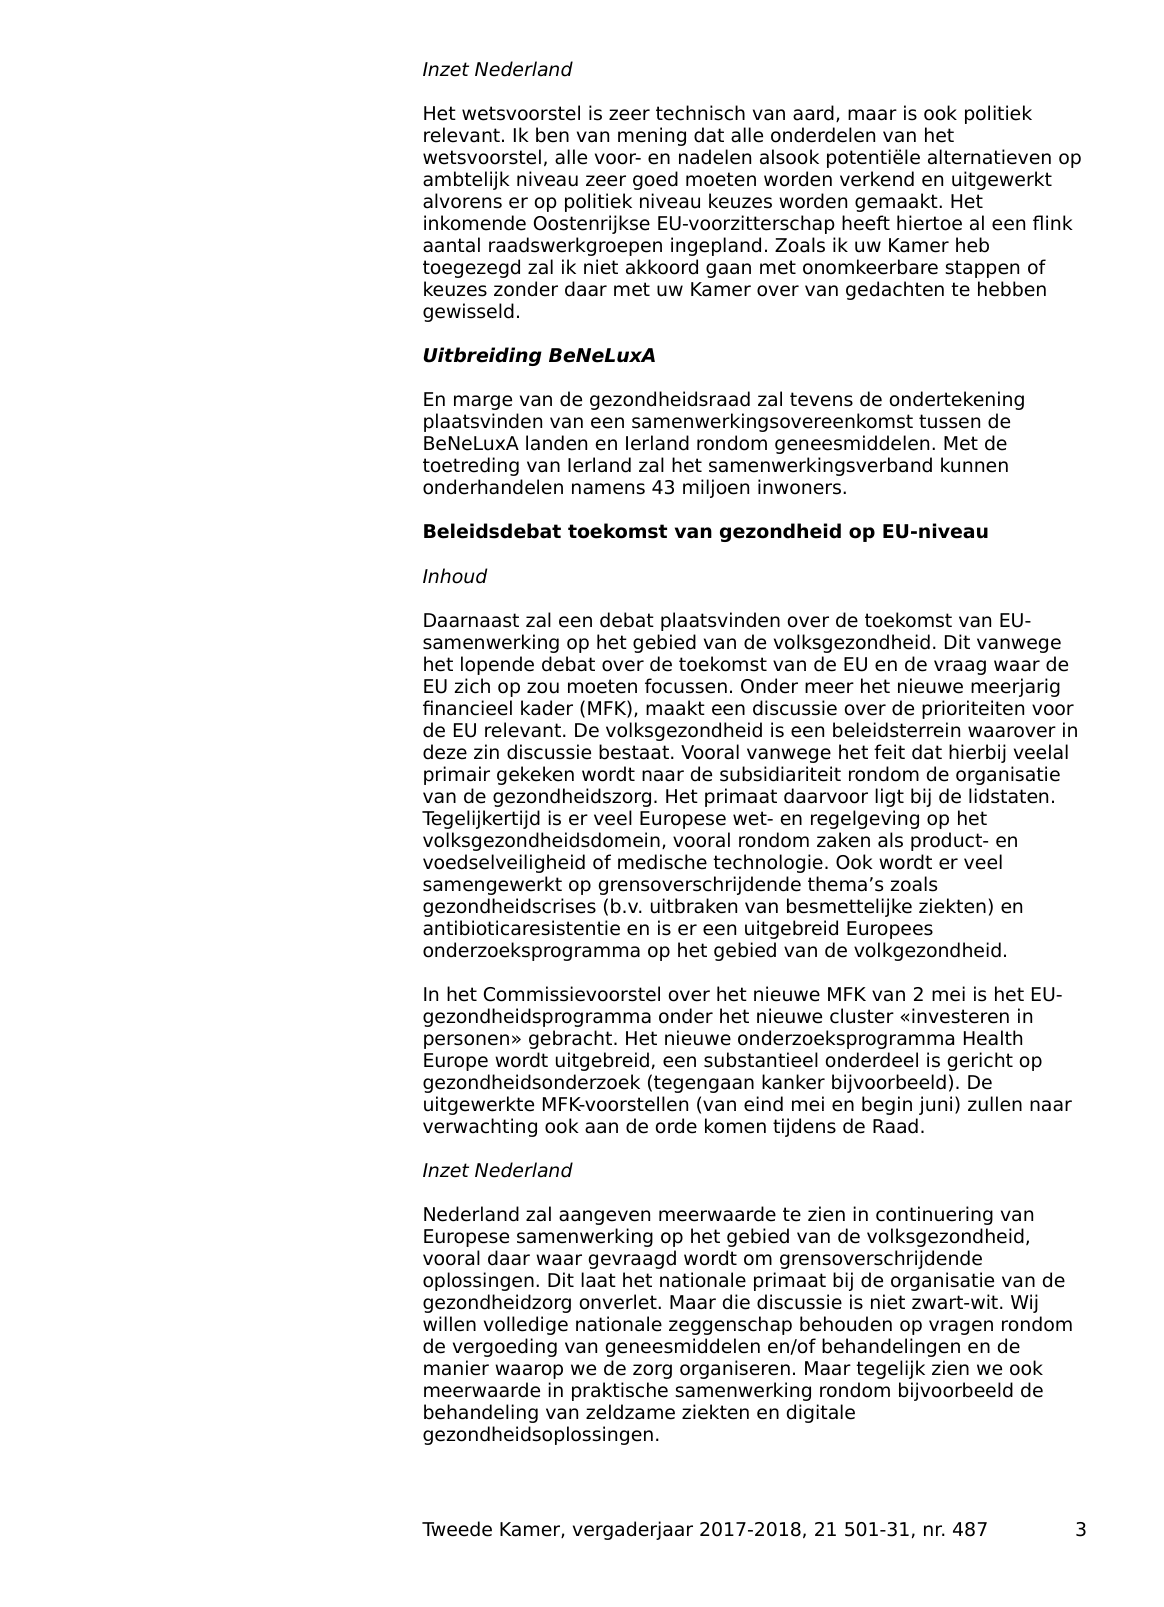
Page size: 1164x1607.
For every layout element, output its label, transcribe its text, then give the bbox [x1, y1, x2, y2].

text In het Commissievoorstel over het nieuwe MFK van 2 mei is het EU-gezondheidsprogramma onder het nieuwe cluster «investeren in personen» gebracht. Het nieuwe onderzoeksprogramma Health Europe wordt uitgebreid, een substantieel onderdeel is gericht op gezondheidsonderzoek (tegengaan kanker bijvoorbeeld). De uitgewerkte MFK-voorstellen (van eind mei en begin juni) zullen naar verwachting ook aan de orde komen tijdens de Raad. [422, 984, 1087, 1137]
subtitle Beleidsdebat toekomst van gezondheid op EU-niveau [422, 521, 1087, 543]
text En marge van de gezondheidsraad zal tevens de ondertekening plaatsvinden van een samenwerkingsovereenkomst tussen de BeNeLuxA landen en Ierland rondom geneesmiddelen. Met de toetreding van Ierland zal het samenwerkingsverband kunnen onderhandelen namens 43 miljoen inwoners. [422, 389, 1087, 499]
subtitle Inzet Nederland [422, 1160, 1087, 1182]
subtitle Inhoud [422, 566, 1087, 588]
subtitle Inzet Nederland [422, 59, 1087, 81]
text Het wetsvoorstel is zeer technisch van aard, maar is ook politiek relevant. Ik ben van mening dat alle onderdelen van het wetsvoorstel, alle voor- en nadelen alsook potentiële alternatieven op ambtelijk niveau zeer goed moeten worden verkend en uitgewerkt alvorens er op politiek niveau keuzes worden gemaakt. Het inkomende Oostenrijkse EU-voorzitterschap heeft hiertoe al een flink aantal raadswerkgroepen ingepland. Zoals ik uw Kamer heb toegezegd zal ik niet akkoord gaan met onomkeerbare stappen of keuzes zonder daar met uw Kamer over van gedachten te hebben gewisseld. [422, 103, 1087, 323]
text Nederland zal aangeven meerwaarde te zien in continuering van Europese samenwerking op het gebied van de volksgezondheid, vooral daar waar gevraagd wordt om grensoverschrijdende oplossingen. Dit laat het nationale primaat bij de organisatie van de gezondheidzorg onverlet. Maar die discussie is niet zwart-wit. Wij willen volledige nationale zeggenschap behouden op vragen rondom de vergoeding van geneesmiddelen en/of behandelingen en de manier waarop we de zorg organiseren. Maar tegelijk zien we ook meerwaarde in praktische samenwerking rondom bijvoorbeeld de behandeling van zeldzame ziekten en digitale gezondheidsoplossingen. [422, 1204, 1087, 1446]
text Daarnaast zal een debat plaatsvinden over de toekomst van EU-samenwerking op het gebied van de volksgezondheid. Dit vanwege het lopende debat over de toekomst van de EU en de vraag waar de EU zich op zou moeten focussen. Onder meer het nieuwe meerjarig financieel kader (MFK), maakt een discussie over de prioriteiten voor de EU relevant. De volksgezondheid is een beleidsterrein waarover in deze zin discussie bestaat. Vooral vanwege het feit dat hierbij veelal primair gekeken wordt naar de subsidiariteit rondom de organisatie van de gezondheidszorg. Het primaat daarvoor ligt bij de lidstaten. Tegelijkertijd is er veel Europese wet- en regelgeving op het volksgezondheidsdomein, vooral rondom zaken als product- en voedselveiligheid of medische technologie. Ook wordt er veel samengewerkt op grensoverschrijdende thema’s zoals gezondheidscrises (b.v. uitbraken van besmettelijke ziekten) en antibioticaresistentie en is er een uitgebreid Europees onderzoeksprogramma op het gebied van de volkgezondheid. [422, 610, 1087, 961]
subtitle Uitbreiding BeNeLuxA [422, 345, 1087, 367]
